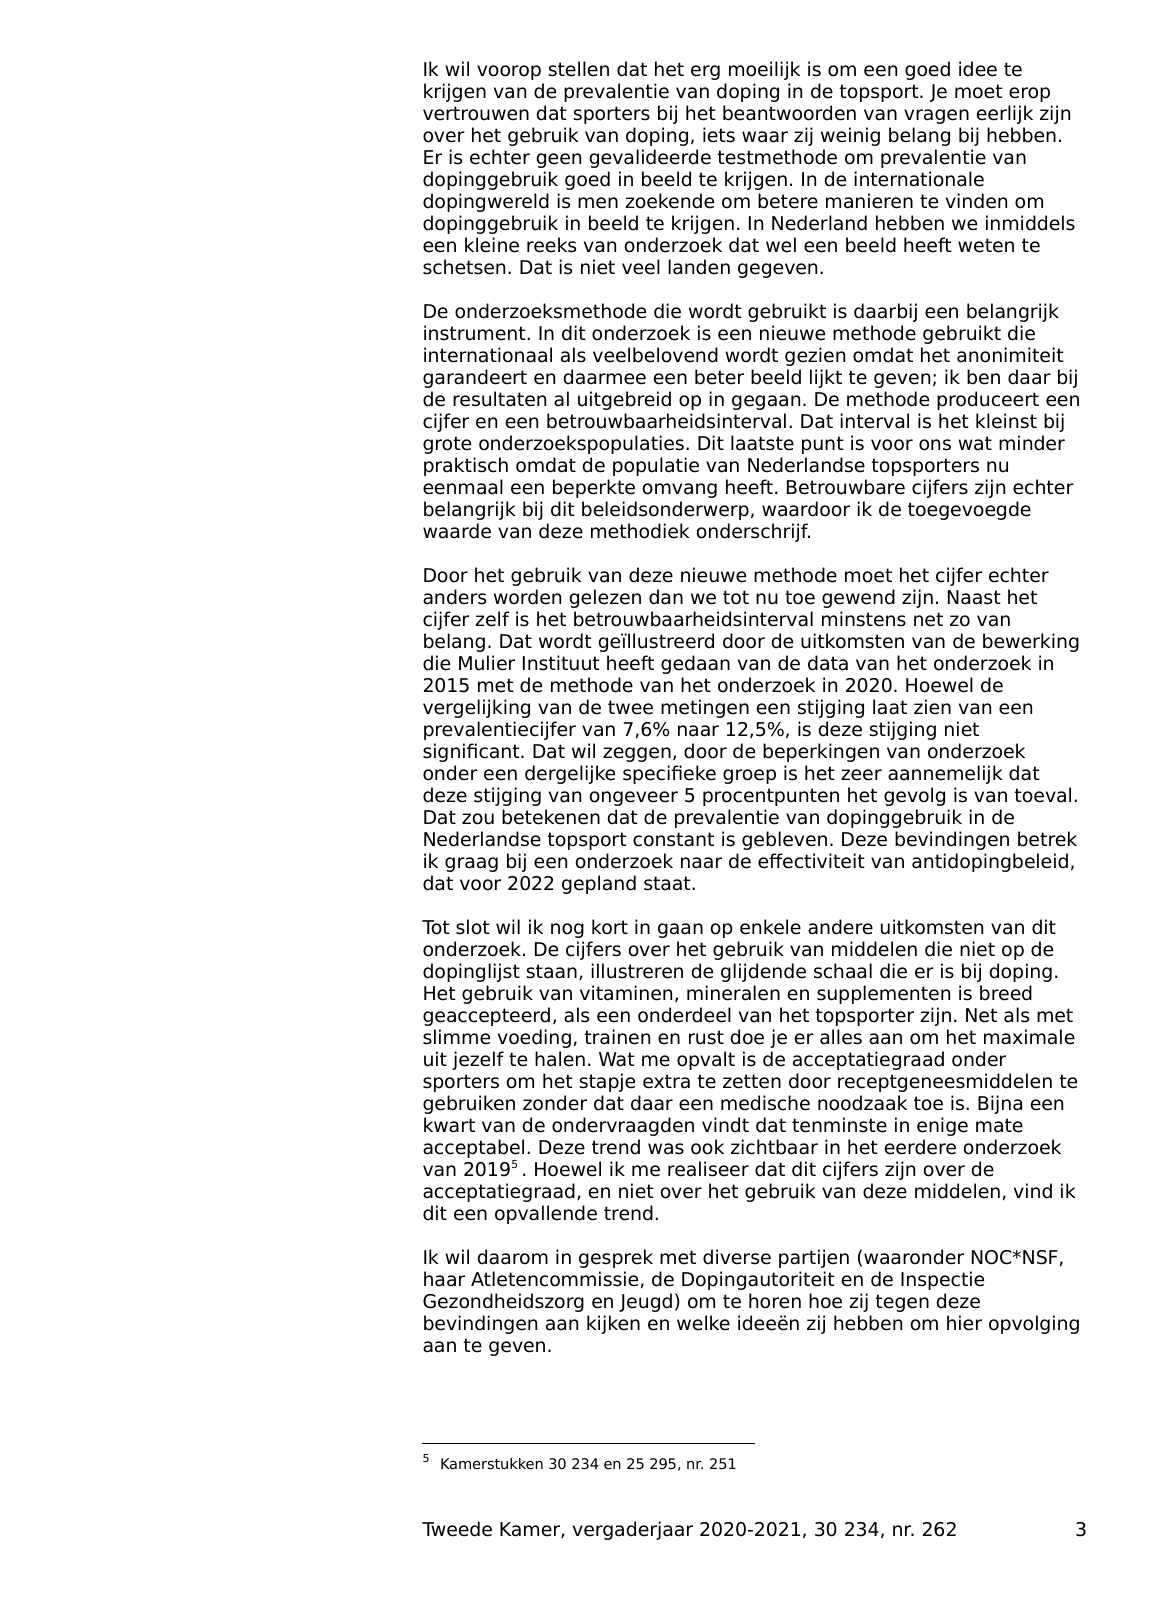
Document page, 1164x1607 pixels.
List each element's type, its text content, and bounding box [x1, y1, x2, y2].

text De onderzoeksmethode die wordt gebruikt is daarbij een belangrijk instrument. In dit onderzoek is een nieuwe methode gebruikt die internationaal als veelbelovend wordt gezien omdat het anonimiteit garandeert en daarmee een beter beeld lijkt te geven; ik ben daar bij de resultaten al uitgebreid op in gegaan. De methode produceert een cijfer en een betrouwbaarheidsinterval. Dat interval is het kleinst bij grote onderzoekspopulaties. Dit laatste punt is voor ons wat minder praktisch omdat de populatie van Nederlandse topsporters nu eenmaal een beperkte omvang heeft. Betrouwbare cijfers zijn echter belangrijk bij dit beleidsonderwerp, waardoor ik de toegevoegde waarde van deze methodiek onderschrijf. [422, 301, 1087, 543]
text Ik wil daarom in gesprek met diverse partijen (waaronder NOC*NSF, haar Atletencommissie, de Dopingautoriteit en de Inspectie Gezondheidszorg en Jeugd) om te horen hoe zij tegen deze bevindingen aan kijken en welke ideeën zij hebben om hier opvolging aan te geven. [422, 1247, 1087, 1357]
text Kamerstukken 30 234 en 25 295, nr. 251 [422, 1452, 1087, 1474]
text Door het gebruik van deze nieuwe methode moet het cijfer echter anders worden gelezen dan we tot nu toe gewend zijn. Naast het cijfer zelf is het betrouwbaarheidsinterval minstens net zo van belang. Dat wordt geïllustreerd door de uitkomsten van de bewerking die Mulier Instituut heeft gedaan van de data van het onderzoek in 2015 met de methode van het onderzoek in 2020. Hoewel de vergelijking van de twee metingen een stijging laat zien van een prevalentiecijfer van 7,6% naar 12,5%, is deze stijging niet significant. Dat wil zeggen, door de beperkingen van onderzoek onder een dergelijke specifieke groep is het zeer aannemelijk dat deze stijging van ongeveer 5 procentpunten het gevolg is van toeval. Dat zou betekenen dat de prevalentie van dopinggebruik in de Nederlandse topsport constant is gebleven. Deze bevindingen betrek ik graag bij een onderzoek naar de effectiviteit van antidopingbeleid, dat voor 2022 gepland staat. [422, 565, 1087, 895]
text Tot slot wil ik nog kort in gaan op enkele andere uitkomsten van dit onderzoek. De cijfers over het gebruik van middelen die niet op de dopinglijst staan, illustreren de glijdende schaal die er is bij doping. Het gebruik van vitaminen, mineralen en supplementen is breed geaccepteerd, als een onderdeel van het topsporter zijn. Net als met slimme voeding, trainen en rust doe je er alles aan om het maximale uit jezelf te halen. Wat me opvalt is de acceptatiegraad onder sporters om het stapje extra te zetten door receptgeneesmiddelen te gebruiken zonder dat daar een medische noodzaak toe is. Bijna een kwart van de ondervraagden vindt dat tenminste in enige mate acceptabel. Deze trend was ook zichtbaar in het eerdere onderzoek van 2019. Hoewel ik me realiseer dat dit cijfers zijn over de acceptatiegraad, en niet over het gebruik van deze middelen, vind ik dit een opvallende trend. [422, 917, 1087, 1224]
text Ik wil voorop stellen dat het erg moeilijk is om een goed idee te krijgen van de prevalentie van doping in de topsport. Je moet erop vertrouwen dat sporters bij het beantwoorden van vragen eerlijk zijn over het gebruik van doping, iets waar zij weinig belang bij hebben. Er is echter geen gevalideerde testmethode om prevalentie van dopinggebruik goed in beeld te krijgen. In de internationale dopingwereld is men zoekende om betere manieren te vinden om dopinggebruik in beeld te krijgen. In Nederland hebben we inmiddels een kleine reeks van onderzoek dat wel een beeld heeft weten te schetsen. Dat is niet veel landen gegeven. [422, 59, 1087, 279]
